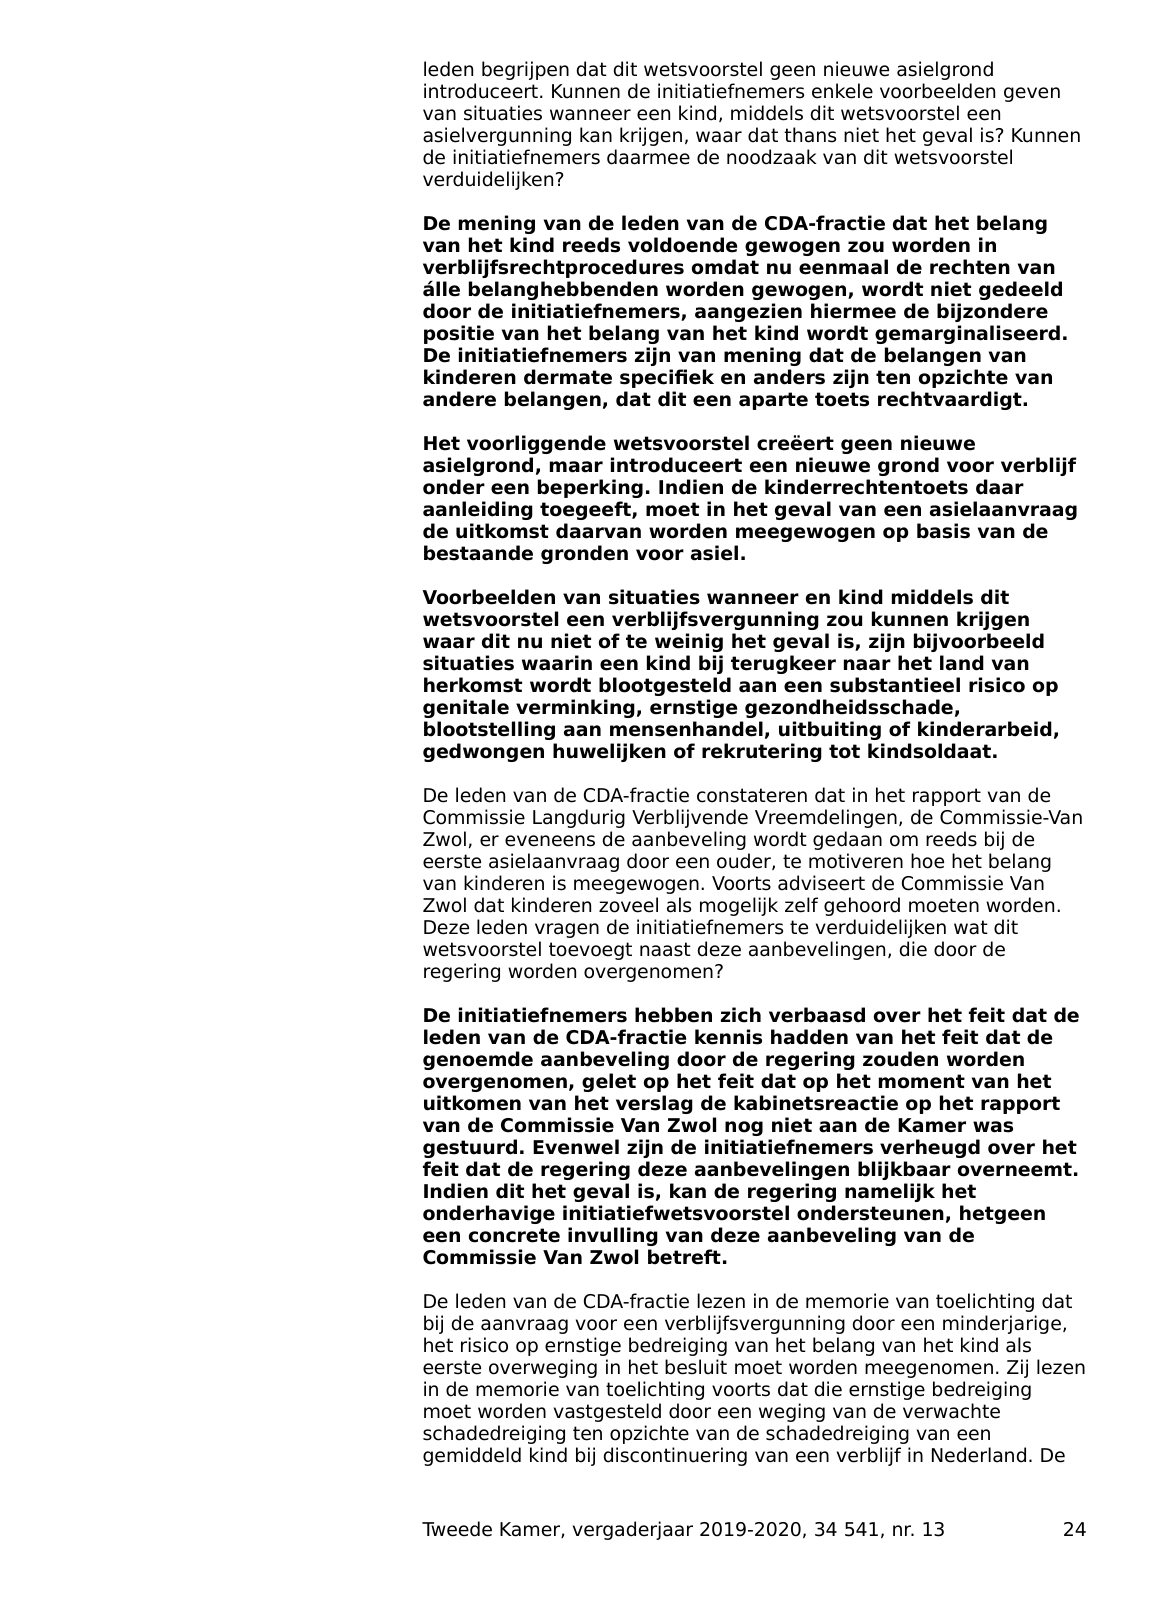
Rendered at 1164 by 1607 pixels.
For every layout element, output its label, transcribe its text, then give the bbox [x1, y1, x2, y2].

text De initiatiefnemers hebben zich verbaasd over het feit dat de leden van de CDA-fractie kennis hadden van het feit dat de genoemde aanbeveling door de regering zouden worden overgenomen, gelet op het feit dat op het moment van het uitkomen van het verslag de kabinetsreactie op het rapport van de Commissie Van Zwol nog niet aan de Kamer was gestuurd. Evenwel zijn de initiatiefnemers verheugd over het feit dat de regering deze aanbevelingen blijkbaar overneemt. Indien dit het geval is, kan de regering namelijk het onderhavige initiatiefwetsvoorstel ondersteunen, hetgeen een concrete invulling van deze aanbeveling van de Commissie Van Zwol betreft. [422, 1005, 1087, 1269]
text De leden van de CDA-fractie lezen in de memorie van toelichting dat bij de aanvraag voor een verblijfsvergunning door een minderjarige, het risico op ernstige bedreiging van het belang van het kind als eerste overweging in het besluit moet worden meegenomen. Zij lezen in de memorie van toelichting voorts dat die ernstige bedreiging moet worden vastgesteld door een weging van de verwachte schadedreiging ten opzichte van de schadedreiging van een gemiddeld kind bij discontinuering van een verblijf in Nederland. De [422, 1291, 1087, 1467]
text leden begrijpen dat dit wetsvoorstel geen nieuwe asielgrond introduceert. Kunnen de initiatiefnemers enkele voorbeelden geven van situaties wanneer een kind, middels dit wetsvoorstel een asielvergunning kan krijgen, waar dat thans niet het geval is? Kunnen de initiatiefnemers daarmee de noodzaak van dit wetsvoorstel verduidelijken? [422, 59, 1087, 191]
text Voorbeelden van situaties wanneer en kind middels dit wetsvoorstel een verblijfsvergunning zou kunnen krijgen waar dit nu niet of te weinig het geval is, zijn bijvoorbeeld situaties waarin een kind bij terugkeer naar het land van herkomst wordt blootgesteld aan een substantieel risico op genitale verminking, ernstige gezondheidsschade, blootstelling aan mensenhandel, uitbuiting of kinderarbeid, gedwongen huwelijken of rekrutering tot kindsoldaat. [422, 587, 1087, 763]
text De leden van de CDA-fractie constateren dat in het rapport van de Commissie Langdurig Verblijvende Vreemdelingen, de Commissie-Van Zwol, er eveneens de aanbeveling wordt gedaan om reeds bij de eerste asielaanvraag door een ouder, te motiveren hoe het belang van kinderen is meegewogen. Voorts adviseert de Commissie Van Zwol dat kinderen zoveel als mogelijk zelf gehoord moeten worden. Deze leden vragen de initiatiefnemers te verduidelijken wat dit wetsvoorstel toevoegt naast deze aanbevelingen, die door de regering worden overgenomen? [422, 785, 1087, 983]
text De mening van de leden van de CDA-fractie dat het belang van het kind reeds voldoende gewogen zou worden in verblijfsrechtprocedures omdat nu eenmaal de rechten van álle belanghebbenden worden gewogen, wordt niet gedeeld door de initiatiefnemers, aangezien hiermee de bijzondere positie van het belang van het kind wordt gemarginaliseerd. De initiatiefnemers zijn van mening dat de belangen van kinderen dermate specifiek en anders zijn ten opzichte van andere belangen, dat dit een aparte toets rechtvaardigt. [422, 213, 1087, 411]
text Het voorliggende wetsvoorstel creëert geen nieuwe asielgrond, maar introduceert een nieuwe grond voor verblijf onder een beperking. Indien de kinderrechtentoets daar aanleiding toegeeft, moet in het geval van een asielaanvraag de uitkomst daarvan worden meegewogen op basis van de bestaande gronden voor asiel. [422, 433, 1087, 565]
